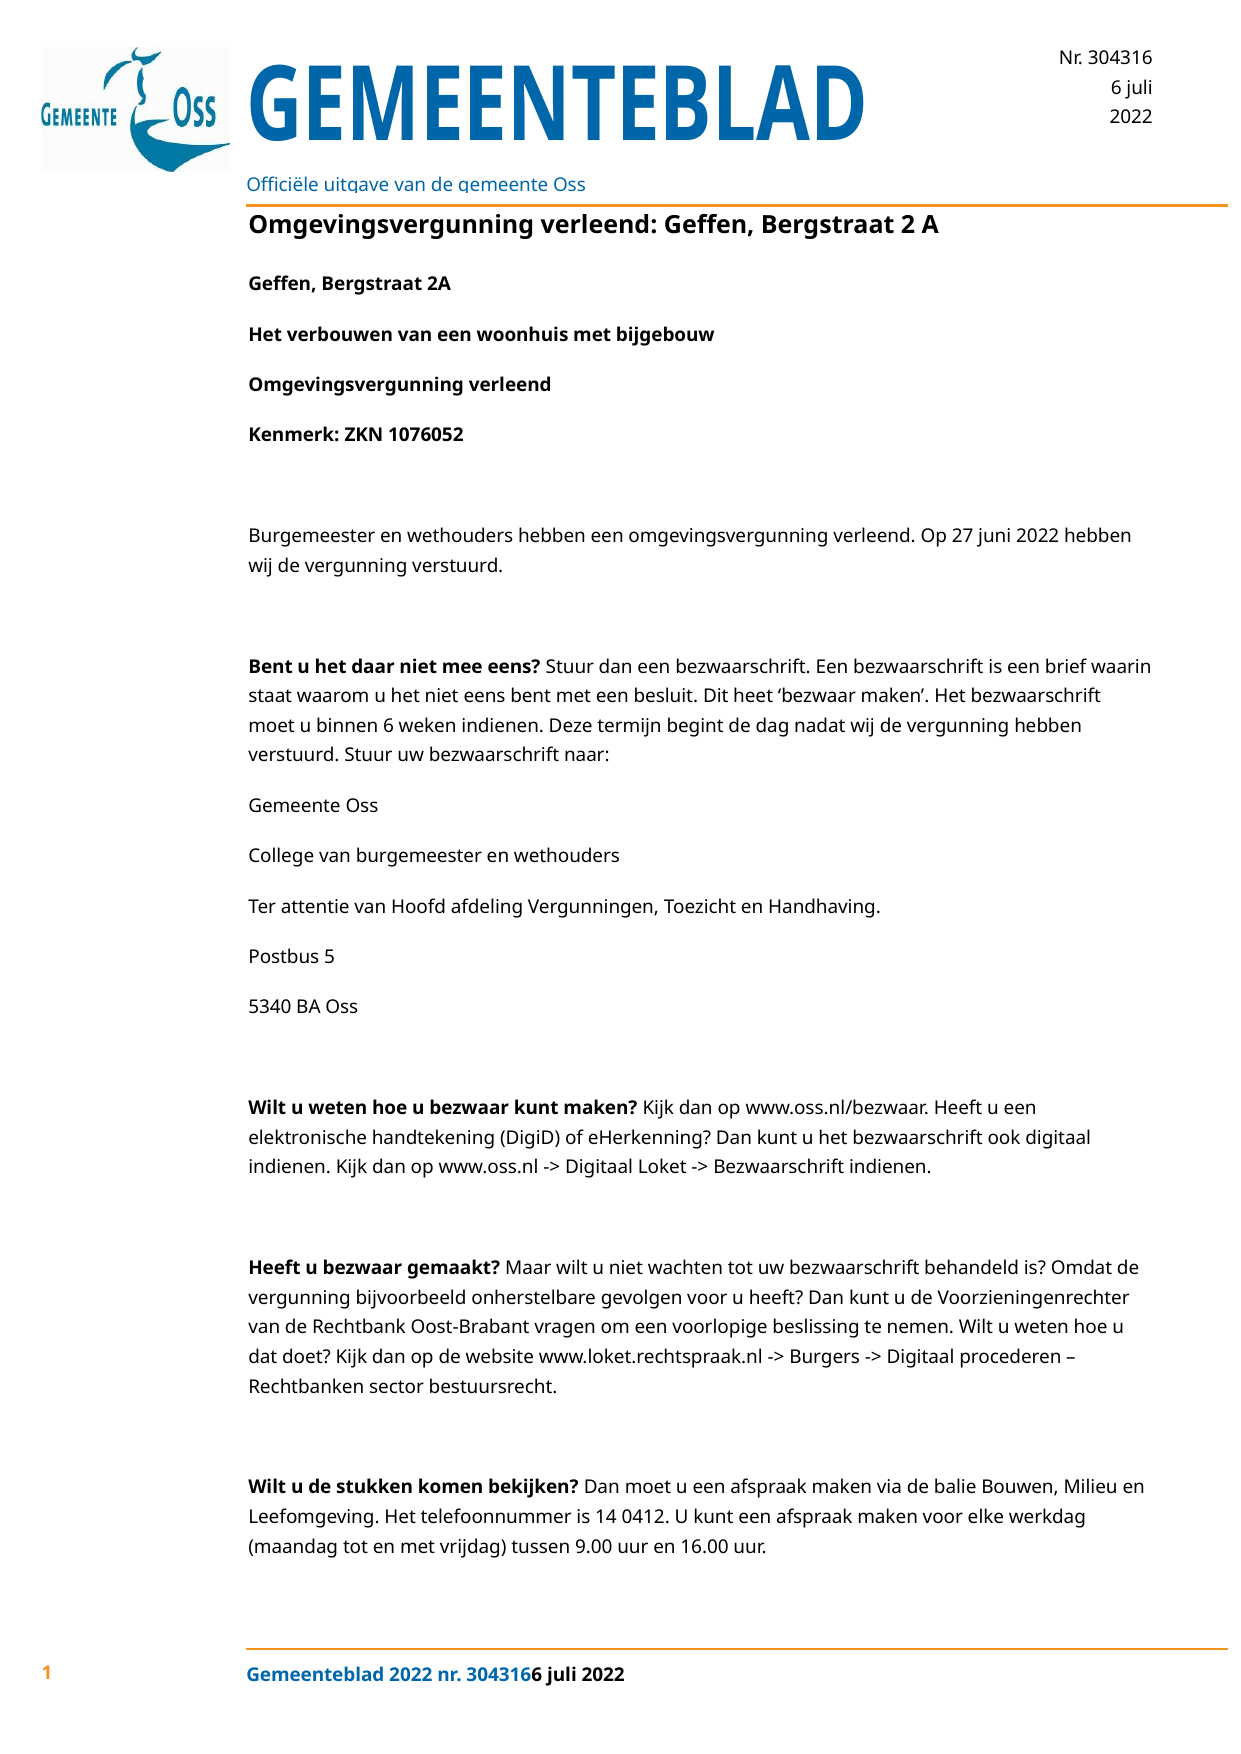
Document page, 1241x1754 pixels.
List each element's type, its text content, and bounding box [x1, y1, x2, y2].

text 5340 BA Oss [248, 994, 1152, 1019]
text Postbus 5 [248, 943, 1152, 969]
text Wilt u weten hoe u bezwaar kunt maken? Kijk dan op www.oss.nl/bezwaar. Heeft u een elektronische handtekening (DigiD) of eHerkenning? Dan kunt u het bezwaarschrift ook digitaal indienen. Kijk dan op www.oss.nl -> Digitaal Loket -> Bezwaarschrift indienen. [248, 1094, 1152, 1179]
text Bent u het daar niet mee eens? Stuur dan een bezwaarschrift. Een bezwaarschrift is een brief waarin staat waarom u het niet eens bent met een besluit. Dit heet ‘bezwaar maken’. Het bezwaarschrift moet u binnen 6 weken indienen. Deze termijn begint de dag nadat wij de vergunning hebben verstuurd. Stuur uw bezwaarschrift naar: [248, 653, 1152, 767]
text Het verbouwen van een woonhuis met bijgebouw [248, 321, 1152, 346]
text Ter attentie van Hoofd afdeling Vergunningen, Toezicht en Handhaving. [248, 893, 1152, 918]
text Omgevingsvergunning verleend: Geffen, Bergstraat 2 A [248, 207, 1152, 241]
text Burgemeester en wethouders hebben een omgevingsvergunning verleend. Op 27 juni 2022 hebben wij de vergunning verstuurd. [248, 522, 1152, 578]
text Heeft u bezwaar gemaakt? Maar wilt u niet wachten tot uw bezwaarschrift behandeld is? Omdat de vergunning bijvoorbeeld onherstelbare gevolgen voor u heeft? Dan kunt u de Voorzieningenrechter van de Rechtbank Oost-Brabant vragen om een voorlopige beslissing te nemen. Wilt u weten hoe u dat doet? Kijk dan op de website www.loket.rechtspraak.nl -> Burgers -> Digitaal procederen – Rechtbanken sector bestuursrecht. [248, 1254, 1152, 1398]
text Wilt u de stukken komen bekijken? Dan moet u een afspraak maken via de balie Bouwen, Milieu en Leefomgeving. Het telefoonnummer is 14 0412. U kunt een afspraak maken voor elke werkdag (maandag tot en met vrijdag) tussen 9.00 uur en 16.00 uur. [248, 1474, 1152, 1558]
text Gemeente Oss [248, 792, 1152, 818]
text Geffen, Bergstraat 2A [248, 270, 1152, 296]
text College van burgemeester en wethouders [248, 842, 1152, 868]
text Omgevingsvergunning verleend [248, 371, 1152, 397]
text Kenmerk: ZKN 1076052 [248, 422, 1152, 447]
picture [41, 47, 231, 172]
